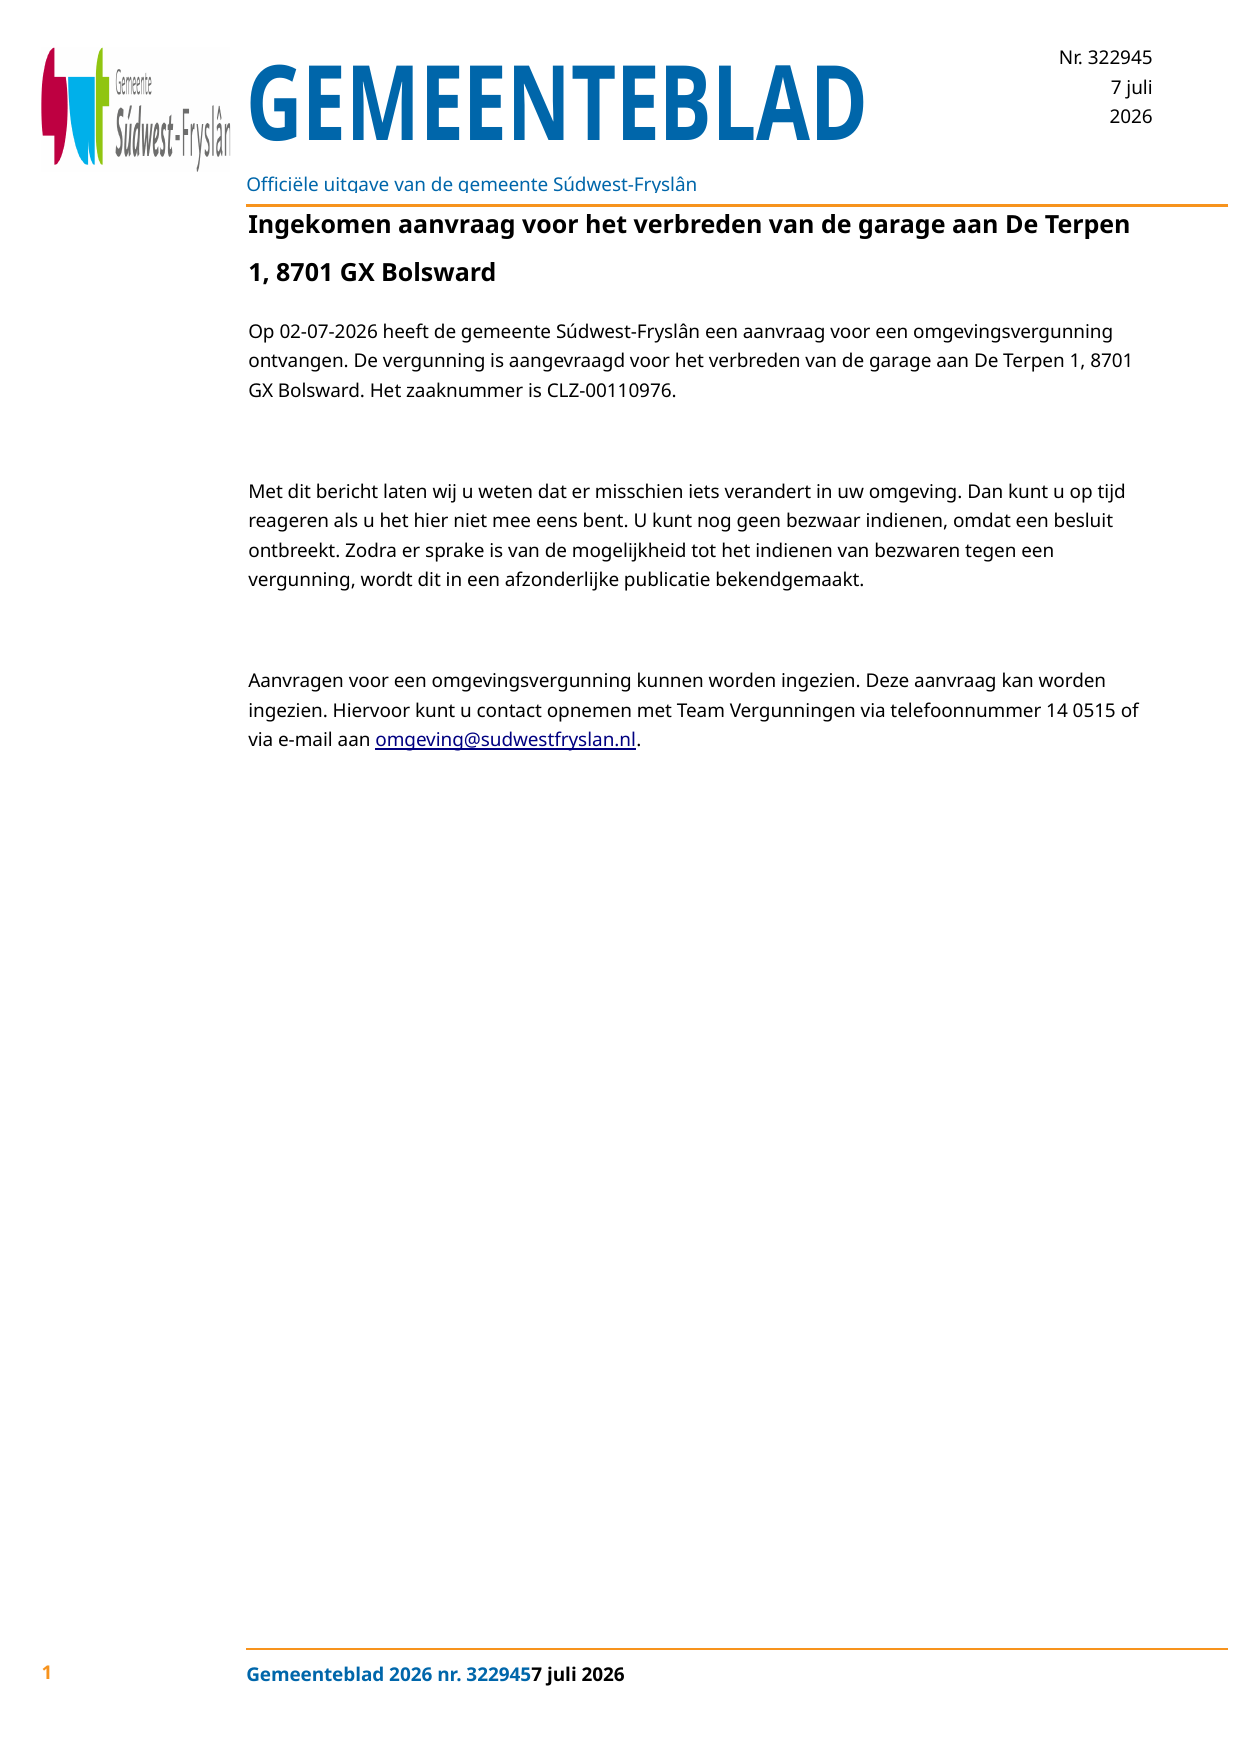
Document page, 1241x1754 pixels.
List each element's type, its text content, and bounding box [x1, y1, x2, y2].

text Met dit bericht laten wij u weten dat er misschien iets verandert in uw omgeving. Dan kunt u op tijd reageren als u het hier niet mee eens bent. U kunt nog geen bezwaar indienen, omdat een besluit ontbreekt. Zodra er sprake is van de mogelijkheid tot het indienen van bezwaren tegen een vergunning, wordt dit in een afzonderlijke publicatie bekendgemaakt. [248, 478, 1152, 592]
picture [41, 47, 231, 172]
text Ingekomen aanvraag voor het verbreden van de garage aan De Terpen 1, 8701 GX Bolsward [248, 207, 1152, 288]
text Aanvragen voor een omgevingsvergunning kunnen worden ingezien. Deze aanvraag kan worden ingezien. Hiervoor kunt u contact opnemen met Team Vergunningen via telefoonnummer 14 0515 of via e-mail aan omgeving@sudwestfryslan.nl. [248, 667, 1152, 752]
text Op 02-07-2026 heeft de gemeente Súdwest-Fryslân een aanvraag voor een omgevingsvergunning ontvangen. De vergunning is aangevraagd voor het verbreden van de garage aan De Terpen 1, 8701 GX Bolsward. Het zaaknummer is CLZ-00110976. [248, 318, 1152, 403]
